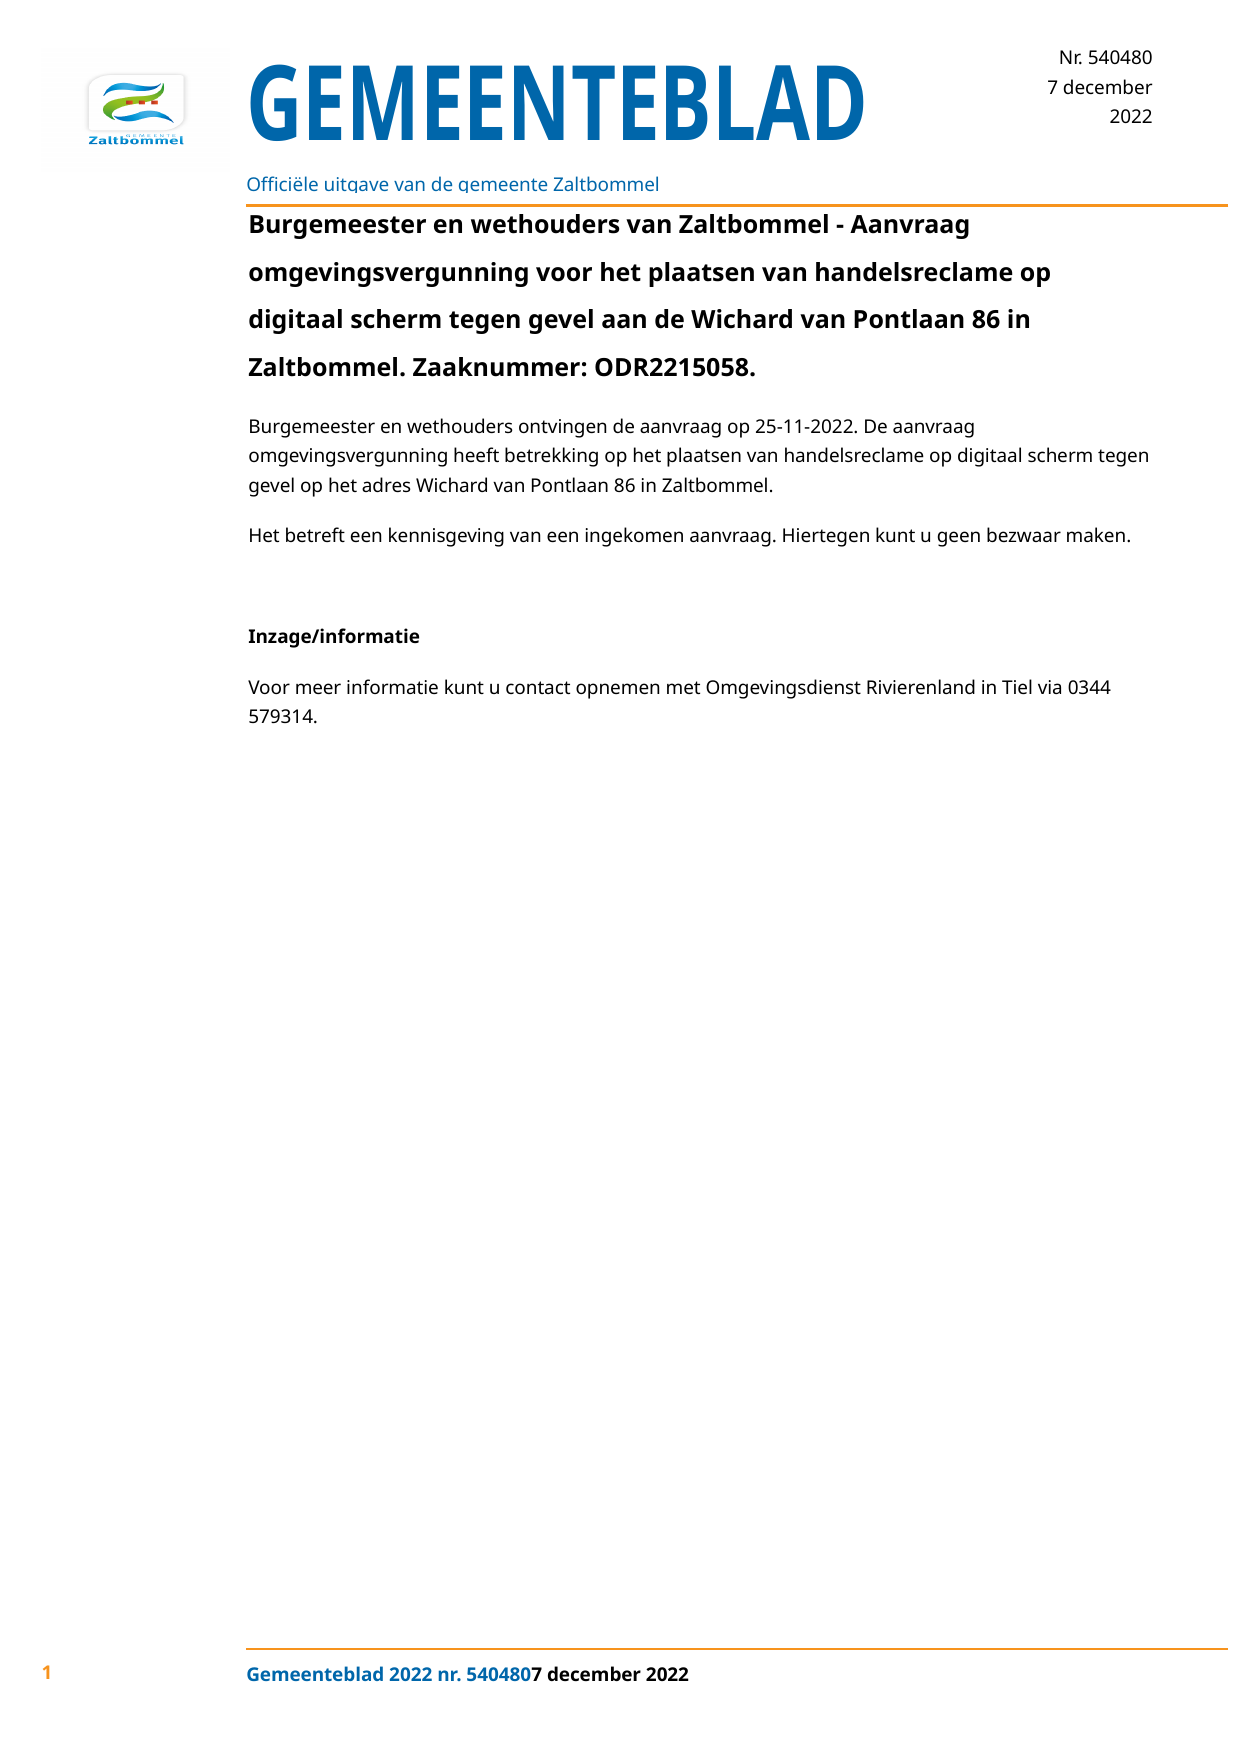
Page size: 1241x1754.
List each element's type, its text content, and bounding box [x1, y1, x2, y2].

text Burgemeester en wethouders van Zaltbommel - Aanvraag omgevingsvergunning voor het plaatsen van handelsreclame op digitaal scherm tegen gevel aan de Wichard van Pontlaan 86 in Zaltbommel. Zaaknummer: ODR2215058. [248, 207, 1152, 384]
text Voor meer informatie kunt u contact opnemen met Omgevingsdienst Rivierenland in Tiel via 0344 579314. [248, 674, 1152, 729]
picture [41, 47, 231, 172]
text Burgemeester en wethouders ontvingen de aanvraag op 25-11-2022. De aanvraag omgevingsvergunning heeft betrekking op het plaatsen van handelsreclame op digitaal scherm tegen gevel op het adres Wichard van Pontlaan 86 in Zaltbommel. [248, 413, 1152, 498]
text Inzage/informatie [248, 623, 1152, 649]
text Het betreft een kennisgeving van een ingekomen aanvraag. Hiertegen kunt u geen bezwaar maken. [248, 523, 1152, 548]
